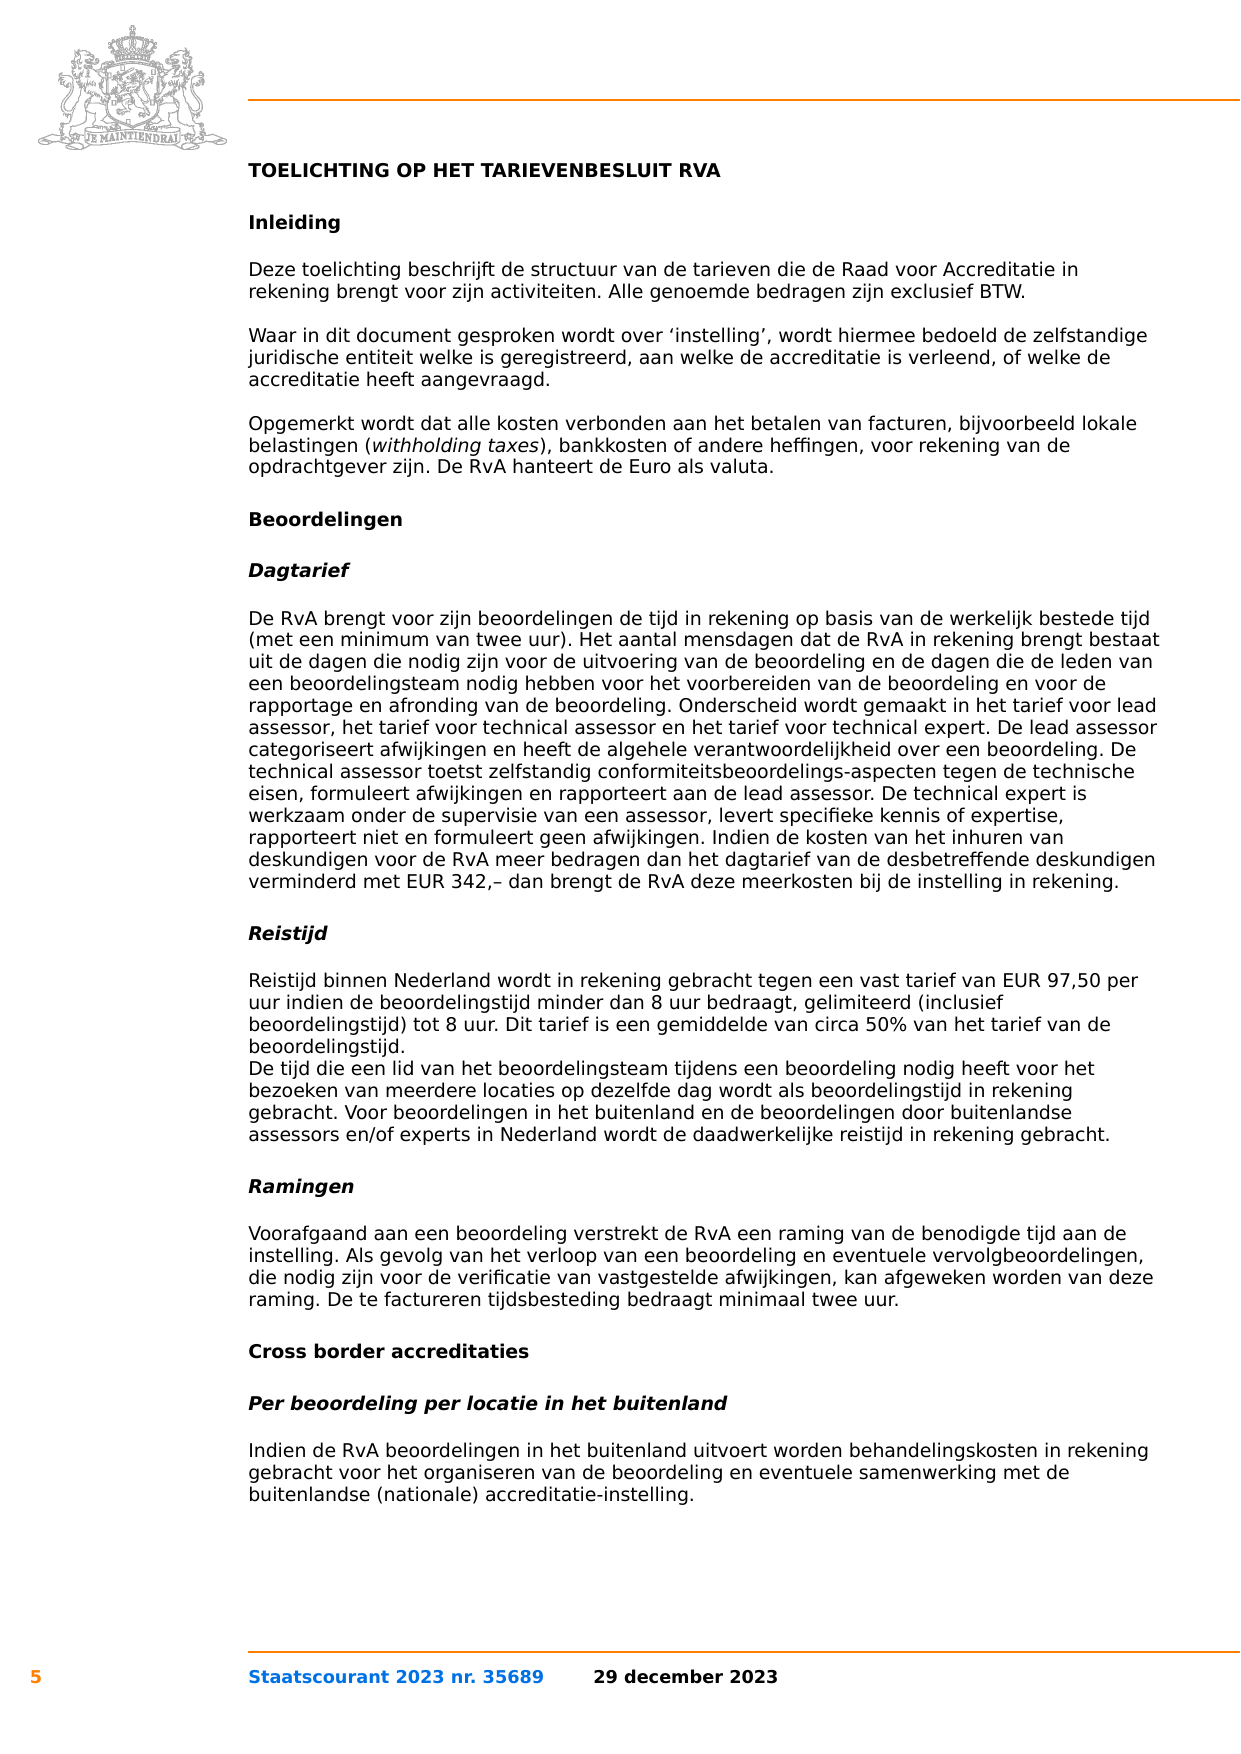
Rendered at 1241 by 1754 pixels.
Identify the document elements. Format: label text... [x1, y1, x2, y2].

subtitle Inleiding [248, 212, 1163, 234]
subtitle Cross border accreditaties [248, 1341, 1163, 1363]
text Reistijd binnen Nederland wordt in rekening gebracht tegen een vast tarief van EUR 97,50 per uur indien de beoordelingstijd minder dan 8 uur bedraagt, gelimiteerd (inclusief beoordelingstijd) tot 8 uur. Dit tarief is een gemiddelde van circa 50% van het tarief van de beoordelingstijd. [248, 970, 1163, 1058]
text Indien de RvA beoordelingen in het buitenland uitvoert worden behandelingskosten in rekening gebracht voor het organiseren van de beoordeling en eventuele samenwerking met de buitenlandse (nationale) accreditatie-instelling. [248, 1440, 1163, 1506]
text De RvA brengt voor zijn beoordelingen de tijd in rekening op basis van de werkelijk bestede tijd (met een minimum van twee uur). Het aantal mensdagen dat de RvA in rekening brengt bestaat uit de dagen die nodig zijn voor de uitvoering van de beoordeling en de dagen die de leden van een beoordelingsteam nodig hebben voor het voorbereiden van de beoordeling en voor de rapportage en afronding van de beoordeling. Onderscheid wordt gemaakt in het tarief voor lead assessor, het tarief voor technical assessor en het tarief voor technical expert. De lead assessor categoriseert afwijkingen en heeft de algehele verantwoordelijkheid over een beoordeling. De technical assessor toetst zelfstandig conformiteitsbeoordelings-aspecten tegen de technische eisen, formuleert afwijkingen en rapporteert aan de lead assessor. De technical expert is werkzaam onder de supervisie van een assessor, levert specifieke kennis of expertise, rapporteert niet en formuleert geen afwijkingen. Indien de kosten van het inhuren van deskundigen voor de RvA meer bedragen dan het dagtarief van de desbetreffende deskundigen verminderd met EUR 342,– dan brengt de RvA deze meerkosten bij de instelling in rekening. [248, 607, 1163, 893]
subtitle Beoordelingen [248, 508, 1163, 530]
text Deze toelichting beschrijft de structuur van de tarieven die de Raad voor Accreditatie in rekening brengt voor zijn activiteiten. Alle genoemde bedragen zijn exclusief BTW. [248, 259, 1163, 303]
subtitle Reistijd [248, 923, 1163, 945]
picture [38, 25, 227, 150]
text Voorafgaand aan een beoordeling verstrekt de RvA een raming van de benodigde tijd aan de instelling. Als gevolg van het verloop van een beoordeling en eventuele vervolgbeoordelingen, die nodig zijn voor de verificatie van vastgestelde afwijkingen, kan afgeweken worden van deze raming. De te factureren tijdsbesteding bedraagt minimaal twee uur. [248, 1223, 1163, 1311]
text De tijd die een lid van het beoordelingsteam tijdens een beoordeling nodig heeft voor het bezoeken van meerdere locaties op dezelfde dag wordt als beoordelingstijd in rekening gebracht. Voor beoordelingen in het buitenland en de beoordelingen door buitenlandse assessors en/of experts in Nederland wordt de daadwerkelijke reistijd in rekening gebracht. [248, 1058, 1163, 1146]
subtitle TOELICHTING OP HET TARIEVENBESLUIT RVA [248, 160, 1163, 182]
subtitle Per beoordeling per locatie in het buitenland [248, 1393, 1163, 1415]
text Waar in dit document gesproken wordt over ‘instelling’, wordt hiermee bedoeld de zelfstandige juridische entiteit welke is geregistreerd, aan welke de accreditatie is verleend, of welke de accreditatie heeft aangevraagd. [248, 325, 1163, 391]
subtitle Ramingen [248, 1176, 1163, 1198]
text Opgemerkt wordt dat alle kosten verbonden aan het betalen van facturen, bijvoorbeeld lokale belastingen (withholding taxes), bankkosten of andere heffingen, voor rekening van de opdrachtgever zijn. De RvA hanteert de Euro als valuta. [248, 412, 1163, 478]
subtitle Dagtarief [248, 560, 1163, 582]
